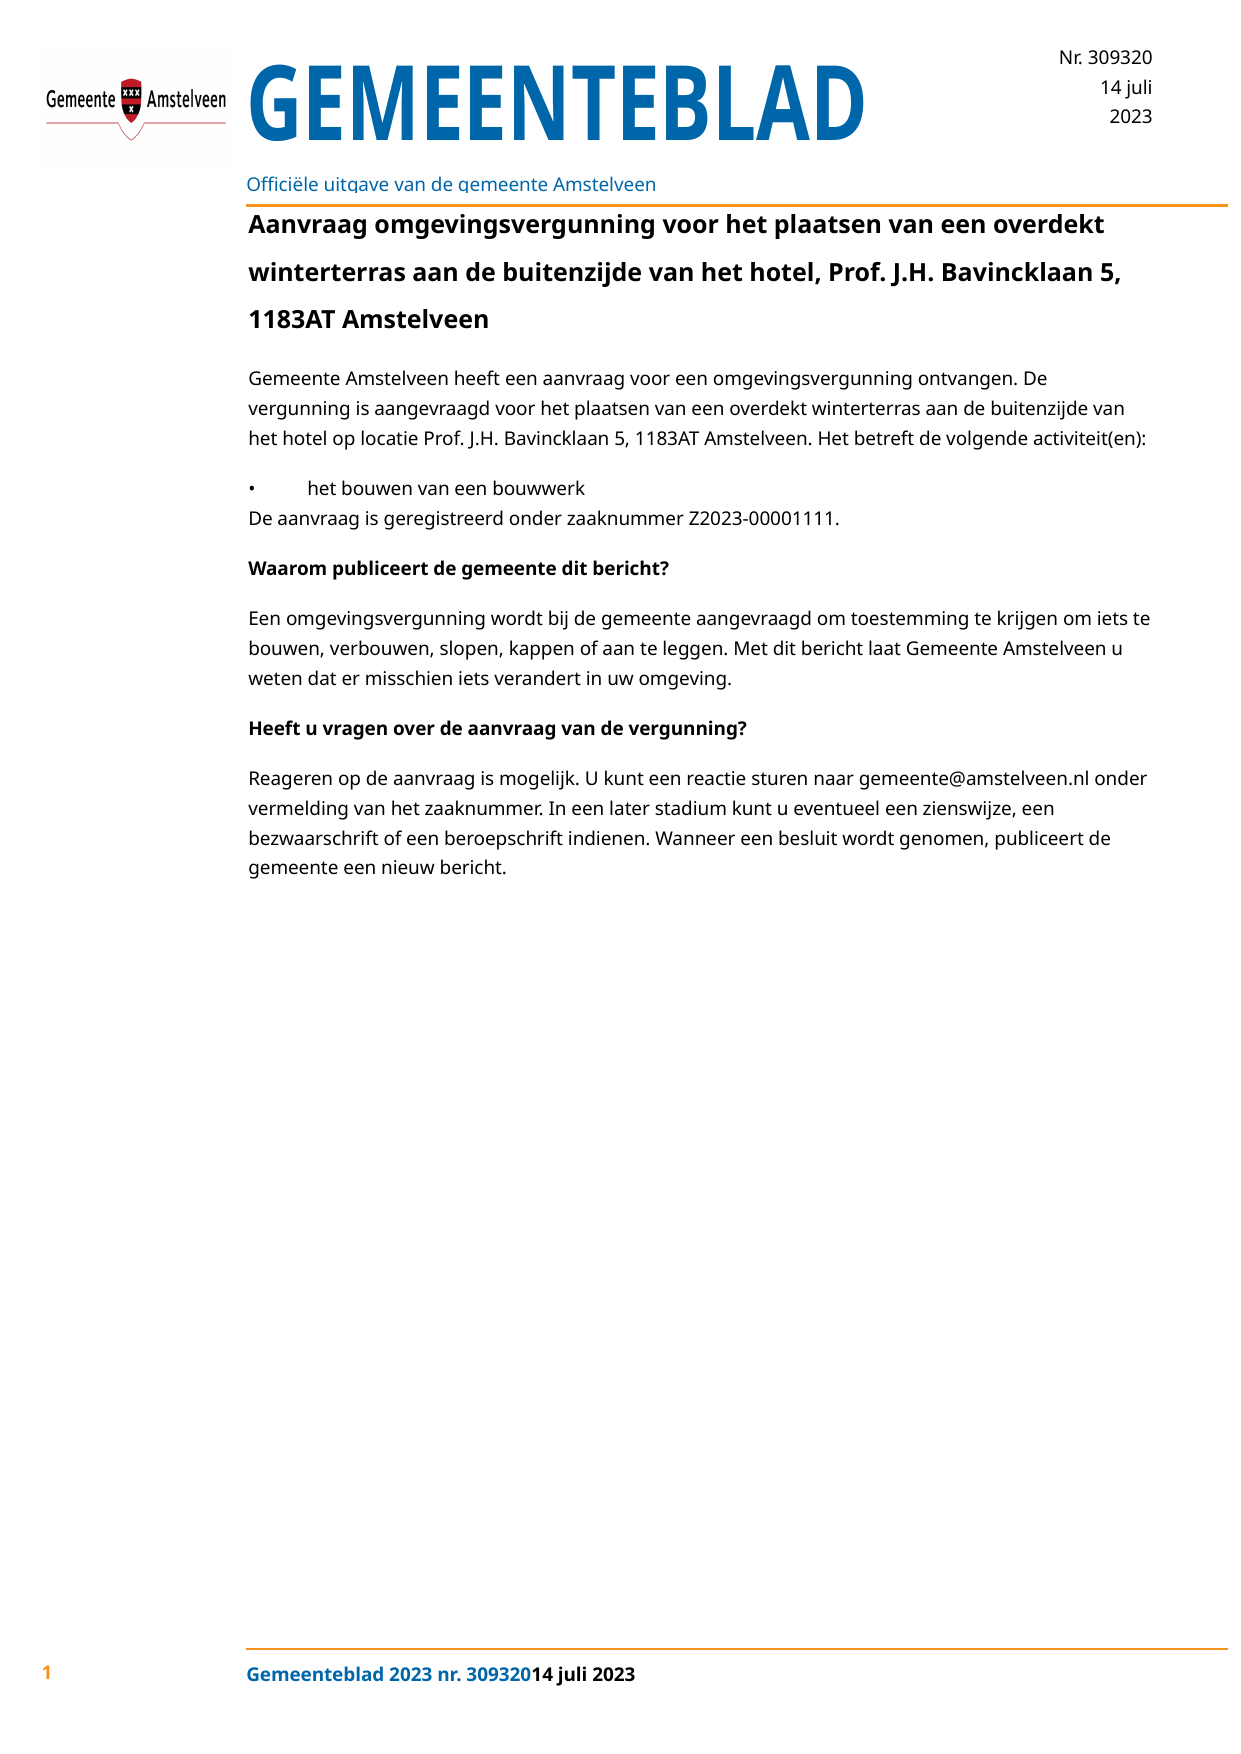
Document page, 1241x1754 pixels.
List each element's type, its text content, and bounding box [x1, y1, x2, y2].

text Heeft u vragen over de aanvraag van de vergunning? [248, 715, 1152, 741]
text Aanvraag omgevingsvergunning voor het plaatsen van een overdekt winterterras aan de buitenzijde van het hotel, Prof. J.H. Bavincklaan 5, 1183AT Amstelveen [248, 207, 1152, 336]
list het bouwen van een bouwwerk [248, 475, 1152, 501]
text Een omgevingsvergunning wordt bij de gemeente aangevraagd om toestemming te krijgen om iets te bouwen, verbouwen, slopen, kappen of aan te leggen. Met dit bericht laat Gemeente Amstelveen u weten dat er misschien iets verandert in uw omgeving. [248, 606, 1152, 690]
text Reageren op de aanvraag is mogelijk. U kunt een reactie sturen naar gemeente@amstelveen.nl onder vermelding van het zaaknummer. In een later stadium kunt u eventueel een zienswijze, een bezwaarschrift of een beroepschrift indienen. Wanneer een besluit wordt genomen, publiceert de gemeente een nieuw bericht. [248, 766, 1152, 880]
text Waarom publiceert de gemeente dit bericht? [248, 555, 1152, 581]
text De aanvraag is geregistreerd onder zaaknummer Z2023-00001111. [248, 505, 1152, 530]
text Gemeente Amstelveen heeft een aanvraag voor een omgevingsvergunning ontvangen. De vergunning is aangevraagd voor het plaatsen van een overdekt winterterras aan de buitenzijde van het hotel op locatie Prof. J.H. Bavincklaan 5, 1183AT Amstelveen. Het betreft de volgende activiteit(en): [248, 366, 1152, 450]
picture [41, 47, 231, 172]
